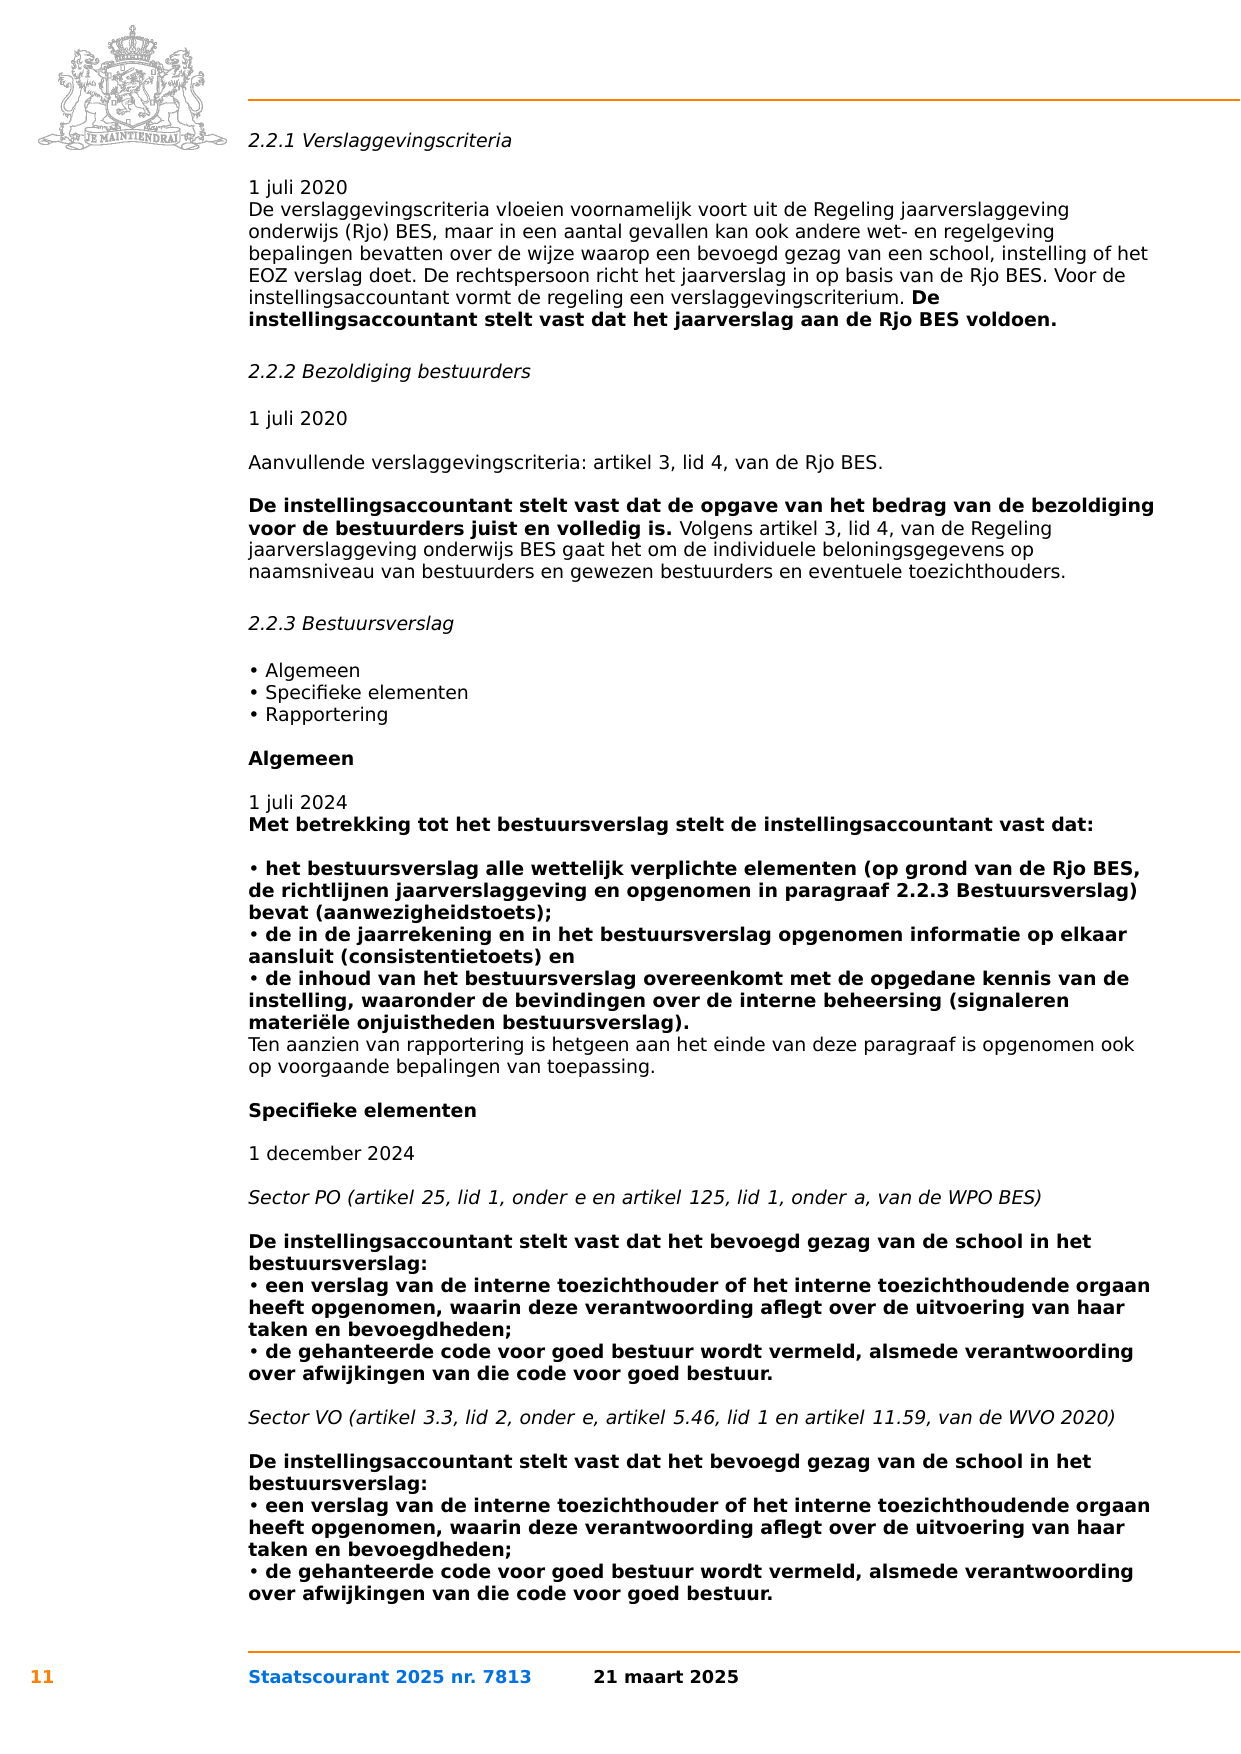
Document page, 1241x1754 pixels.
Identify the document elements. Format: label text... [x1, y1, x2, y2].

text 1 juli 2020 [248, 408, 1163, 430]
text De instellingsaccountant stelt vast dat de opgave van het bedrag van de bezoldiging voor de bestuurders juist en volledig is. Volgens artikel 3, lid 4, van de Regeling jaarverslaggeving onderwijs BES gaat het om de individuele beloningsgegevens op naamsniveau van bestuurders en gewezen bestuurders en eventuele toezichthouders. [248, 495, 1163, 583]
text • de inhoud van het bestuursverslag overeenkomt met de opgedane kennis van de instelling, waaronder de bevindingen over de interne beheersing (signaleren materiële onjuistheden bestuursverslag). [248, 968, 1163, 1034]
picture [38, 25, 227, 150]
text Aanvullende verslaggevingscriteria: artikel 3, lid 4, van de Rjo BES. [248, 452, 1163, 473]
text • Specifieke elementen [248, 682, 1163, 704]
subtitle Sector PO (artikel 25, lid 1, onder e en artikel 125, lid 1, onder a, van de WPO BES) [248, 1187, 1163, 1209]
text De verslaggevingscriteria vloeien voornamelijk voort uit de Regeling jaarverslaggeving onderwijs (Rjo) BES, maar in een aantal gevallen kan ook andere wet- en regelgeving bepalingen bevatten over de wijze waarop een bevoegd gezag van een school, instelling of het EOZ verslag doet. De rechtspersoon richt het jaarverslag in op basis van de Rjo BES. Voor de instellingsaccountant vormt de regeling een verslaggevingscriterium. De instellingsaccountant stelt vast dat het jaarverslag aan de Rjo BES voldoen. [248, 199, 1163, 331]
text 1 juli 2024 [248, 792, 1163, 814]
text Ten aanzien van rapportering is hetgeen aan het einde van deze paragraaf is opgenomen ook op voorgaande bepalingen van toepassing. [248, 1034, 1163, 1078]
text • de gehanteerde code voor goed bestuur wordt vermeld, alsmede verantwoording over afwijkingen van die code voor goed bestuur. [248, 1341, 1163, 1385]
text • Algemeen [248, 660, 1163, 682]
text • een verslag van de interne toezichthouder of het interne toezichthoudende orgaan heeft opgenomen, waarin deze verantwoording aflegt over de uitvoering van haar taken en bevoegdheden; [248, 1275, 1163, 1341]
text • de gehanteerde code voor goed bestuur wordt vermeld, alsmede verantwoording over afwijkingen van die code voor goed bestuur. [248, 1561, 1163, 1604]
text De instellingsaccountant stelt vast dat het bevoegd gezag van de school in het bestuursverslag: [248, 1451, 1163, 1494]
subtitle Algemeen [248, 748, 1163, 770]
subtitle 2.2.1 Verslaggevingscriteria [248, 130, 1163, 152]
text • het bestuursverslag alle wettelijk verplichte elementen (op grond van de Rjo BES, de richtlijnen jaarverslaggeving en opgenomen in paragraaf 2.2.3 Bestuursverslag) bevat (aanwezigheidstoets); [248, 858, 1163, 924]
subtitle Sector VO (artikel 3.3, lid 2, onder e, artikel 5.46, lid 1 en artikel 11.59, van de WVO 2020) [248, 1407, 1163, 1429]
text Met betrekking tot het bestuursverslag stelt de instellingsaccountant vast dat: [248, 814, 1163, 836]
text 1 juli 2020 [248, 177, 1163, 199]
text • de in de jaarrekening en in het bestuursverslag opgenomen informatie op elkaar aansluit (consistentietoets) en [248, 924, 1163, 968]
text De instellingsaccountant stelt vast dat het bevoegd gezag van de school in het bestuursverslag: [248, 1231, 1163, 1275]
subtitle 2.2.2 Bezoldiging bestuurders [248, 361, 1163, 383]
subtitle Specifieke elementen [248, 1099, 1163, 1121]
text • een verslag van de interne toezichthouder of het interne toezichthoudende orgaan heeft opgenomen, waarin deze verantwoording aflegt over de uitvoering van haar taken en bevoegdheden; [248, 1494, 1163, 1561]
text 1 december 2024 [248, 1143, 1163, 1165]
subtitle 2.2.3 Bestuursverslag [248, 613, 1163, 635]
text • Rapportering [248, 704, 1163, 726]
